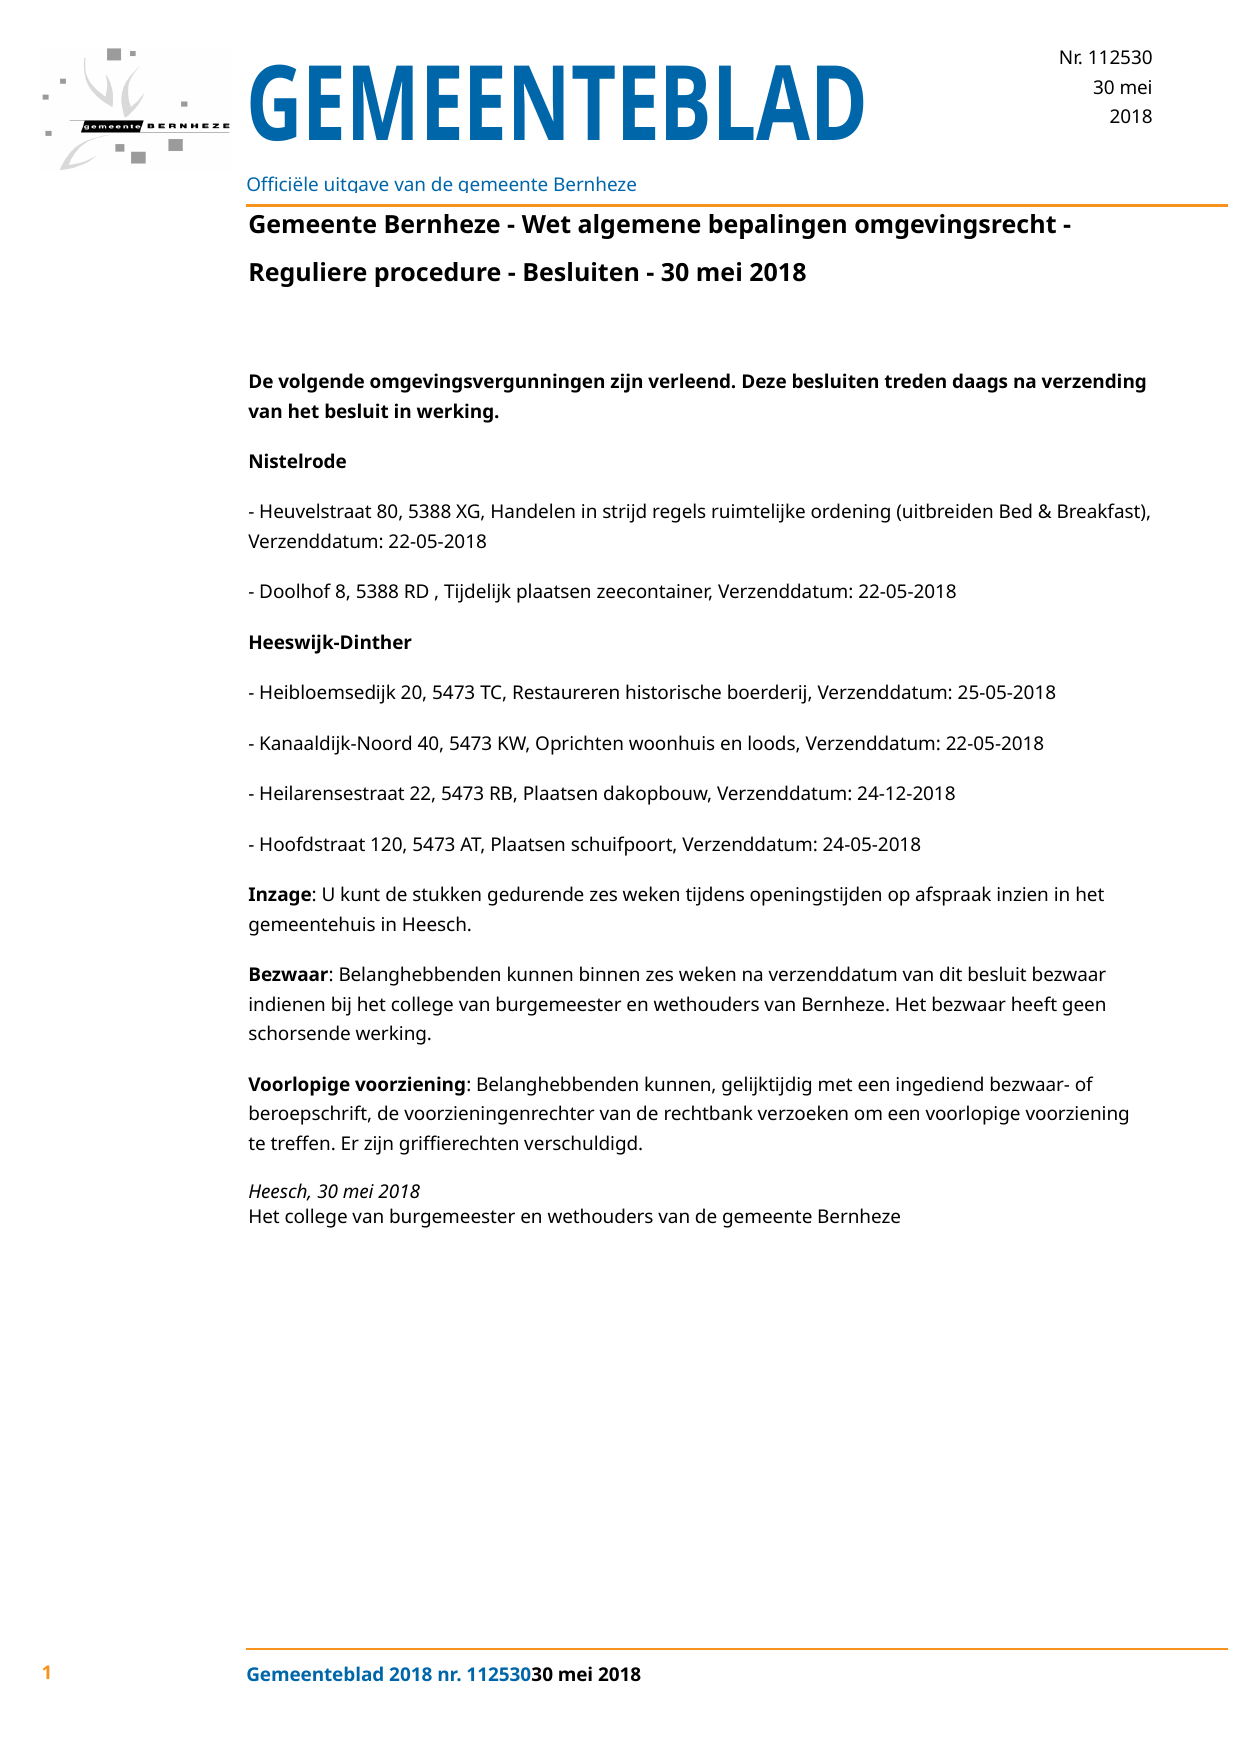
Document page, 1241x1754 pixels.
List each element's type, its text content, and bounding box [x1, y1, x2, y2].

text Nistelrode [248, 448, 1152, 474]
text Bezwaar: Belanghebbenden kunnen binnen zes weken na verzenddatum van dit besluit bezwaar indienen bij het college van burgemeester en wethouders van Bernheze. Het bezwaar heeft geen schorsende werking. [248, 961, 1152, 1046]
text - Heuvelstraat 80, 5388 XG, Handelen in strijd regels ruimtelijke ordening (uitbreiden Bed & Breakfast), Verzenddatum: 22-05-2018 [248, 499, 1152, 554]
text Gemeente Bernheze - Wet algemene bepalingen omgevingsrecht - Reguliere procedure - Besluiten - 30 mei 2018 [248, 207, 1152, 288]
text - Hoofdstraat 120, 5473 AT, Plaatsen schuifpoort, Verzenddatum: 24-05-2018 [248, 831, 1152, 857]
text De volgende omgevingsvergunningen zijn verleend. Deze besluiten treden daags na verzending van het besluit in werking. [248, 368, 1152, 424]
picture [41, 47, 231, 172]
text Voorlopige voorziening: Belanghebbenden kunnen, gelijktijdig met een ingediend bezwaar- of beroepschrift, de voorzieningenrechter van de rechtbank verzoeken om een voorlopige voorziening te treffen. Er zijn griffierechten verschuldigd. [248, 1071, 1152, 1156]
text - Kanaaldijk-Noord 40, 5473 KW, Oprichten woonhuis en loods, Verzenddatum: 22-05-2018 [248, 730, 1152, 756]
text - Doolhof 8, 5388 RD , Tijdelijk plaatsen zeecontainer, Verzenddatum: 22-05-2018 [248, 579, 1152, 604]
text Inzage: U kunt de stukken gedurende zes weken tijdens openingstijden op afspraak inzien in het gemeentehuis in Heesch. [248, 881, 1152, 937]
text Heesch, 30 mei 2018 [248, 1178, 1152, 1203]
text - Heilarensestraat 22, 5473 RB, Plaatsen dakopbouw, Verzenddatum: 24-12-2018 [248, 780, 1152, 806]
text - Heibloemsedijk 20, 5473 TC, Restaureren historische boerderij, Verzenddatum: 25-05-2018 [248, 679, 1152, 705]
text Heeswijk-Dinther [248, 629, 1152, 655]
text Het college van burgemeester en wethouders van de gemeente Bernheze [248, 1203, 1152, 1229]
